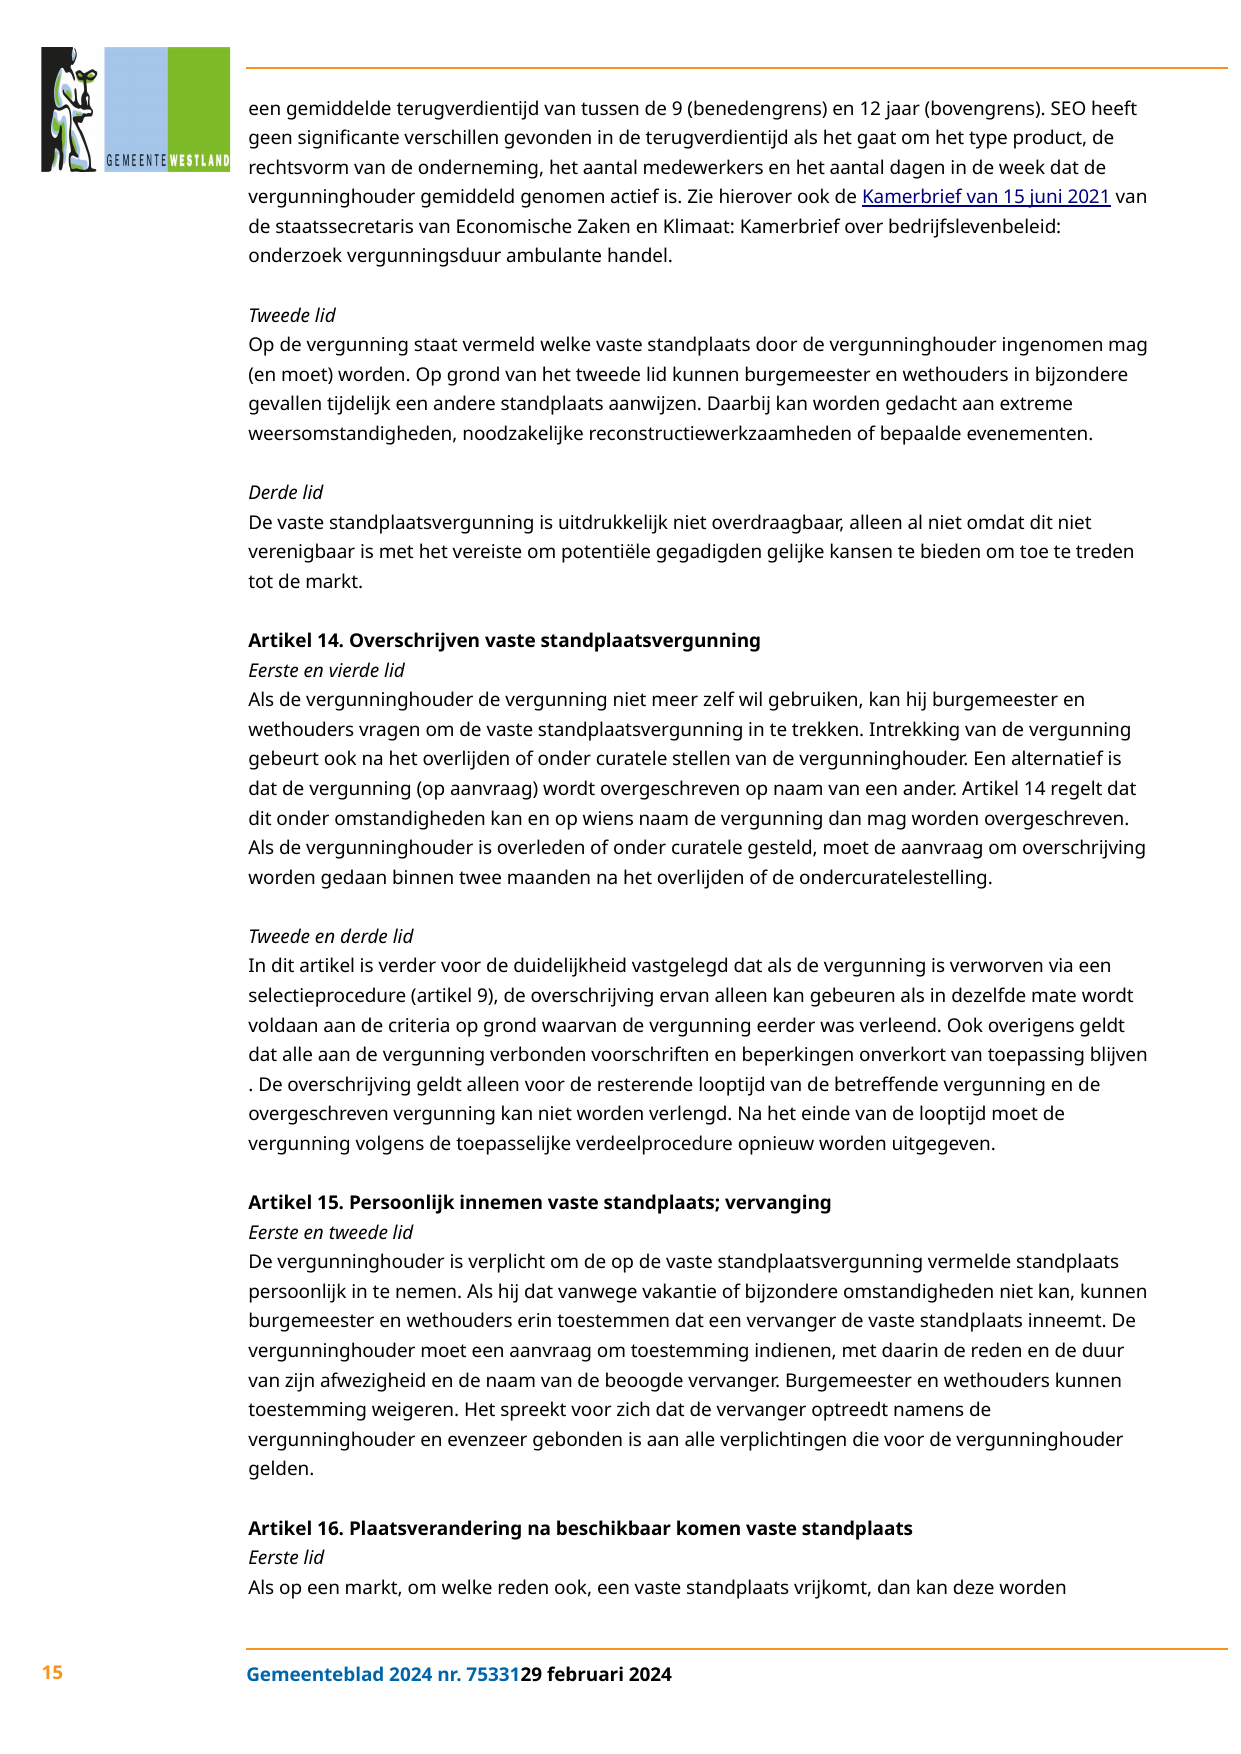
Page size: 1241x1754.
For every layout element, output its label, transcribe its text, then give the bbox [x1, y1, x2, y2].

text De vergunninghouder is verplicht om de op de vaste standplaatsvergunning vermelde standplaats persoonlijk in te nemen. Als hij dat vanwege vakantie of bijzondere omstandigheden niet kan, kunnen burgemeester en wethouders erin toestemmen dat een vervanger de vaste standplaats inneemt. De vergunninghouder moet een aanvraag om toestemming indienen, met daarin de reden en de duur van zijn afwezigheid en de naam van de beoogde vervanger. Burgemeester en wethouders kunnen toestemming weigeren. Het spreekt voor zich dat de vervanger optreedt namens de vergunninghouder en evenzeer gebonden is aan alle verplichtingen die voor de vergunninghouder gelden. [248, 1248, 1152, 1481]
text Eerste en vierde lid [248, 657, 1152, 683]
text Artikel 14. Overschrijven vaste standplaatsvergunning [248, 627, 1152, 653]
text In dit artikel is verder voor de duidelijkheid vastgelegd dat als de vergunning is verworven via een selectieprocedure (artikel 9), de overschrijving ervan alleen kan gebeuren als in dezelfde mate wordt voldaan aan de criteria op grond waarvan de vergunning eerder was verleend. Ook overigens geldt dat alle aan de vergunning verbonden voorschriften en beperkingen onverkort van toepassing blijven . De overschrijving geldt alleen voor de resterende looptijd van de betreffende vergunning en de overgeschreven vergunning kan niet worden verlengd. Na het einde van de looptijd moet de vergunning volgens de toepasselijke verdeelprocedure opnieuw worden uitgegeven. [248, 953, 1152, 1156]
picture [41, 47, 231, 172]
text Tweede en derde lid [248, 923, 1152, 949]
text een gemiddelde terugverdientijd van tussen de 9 (benedengrens) en 12 jaar (bovengrens). SEO heeft geen significante verschillen gevonden in de terugverdientijd als het gaat om het type product, de rechtsvorm van de onderneming, het aantal medewerkers en het aantal dagen in de week dat de vergunninghouder gemiddeld genomen actief is. Zie hierover ook de Kamerbrief van 15 juni 2021 van de staatssecretaris van Economische Zaken en Klimaat: Kamerbrief over bedrijfslevenbeleid: onderzoek vergunningsduur ambulante handel. [248, 95, 1152, 268]
text Eerste lid [248, 1544, 1152, 1570]
text Op de vergunning staat vermeld welke vaste standplaats door de vergunninghouder ingenomen mag (en moet) worden. Op grond van het tweede lid kunnen burgemeester en wethouders in bijzondere gevallen tijdelijk een andere standplaats aanwijzen. Daarbij kan worden gedacht aan extreme weersomstandigheden, noodzakelijke reconstructiewerkzaamheden of bepaalde evenementen. [248, 331, 1152, 446]
text Als op een markt, om welke reden ook, een vaste standplaats vrijkomt, dan kan deze worden [248, 1574, 1152, 1600]
text Tweede lid [248, 302, 1152, 328]
text Eerste en tweede lid [248, 1219, 1152, 1245]
text Als de vergunninghouder de vergunning niet meer zelf wil gebruiken, kan hij burgemeester en wethouders vragen om de vaste standplaatsvergunning in te trekken. Intrekking van de vergunning gebeurt ook na het overlijden of onder curatele stellen van de vergunninghouder. Een alternatief is dat de vergunning (op aanvraag) wordt overgeschreven op naam van een ander. Artikel 14 regelt dat dit onder omstandigheden kan en op wiens naam de vergunning dan mag worden overgeschreven. Als de vergunninghouder is overleden of onder curatele gesteld, moet de aanvraag om overschrijving worden gedaan binnen twee maanden na het overlijden of de ondercuratelestelling. [248, 686, 1152, 890]
text Artikel 16. Plaatsverandering na beschikbaar komen vaste standplaats [248, 1515, 1152, 1541]
text De vaste standplaatsvergunning is uitdrukkelijk niet overdraagbaar, alleen al niet omdat dit niet verenigbaar is met het vereiste om potentiële gegadigden gelijke kansen te bieden om toe te treden tot de markt. [248, 509, 1152, 594]
text Artikel 15. Persoonlijk innemen vaste standplaats; vervanging [248, 1189, 1152, 1215]
text Derde lid [248, 479, 1152, 505]
